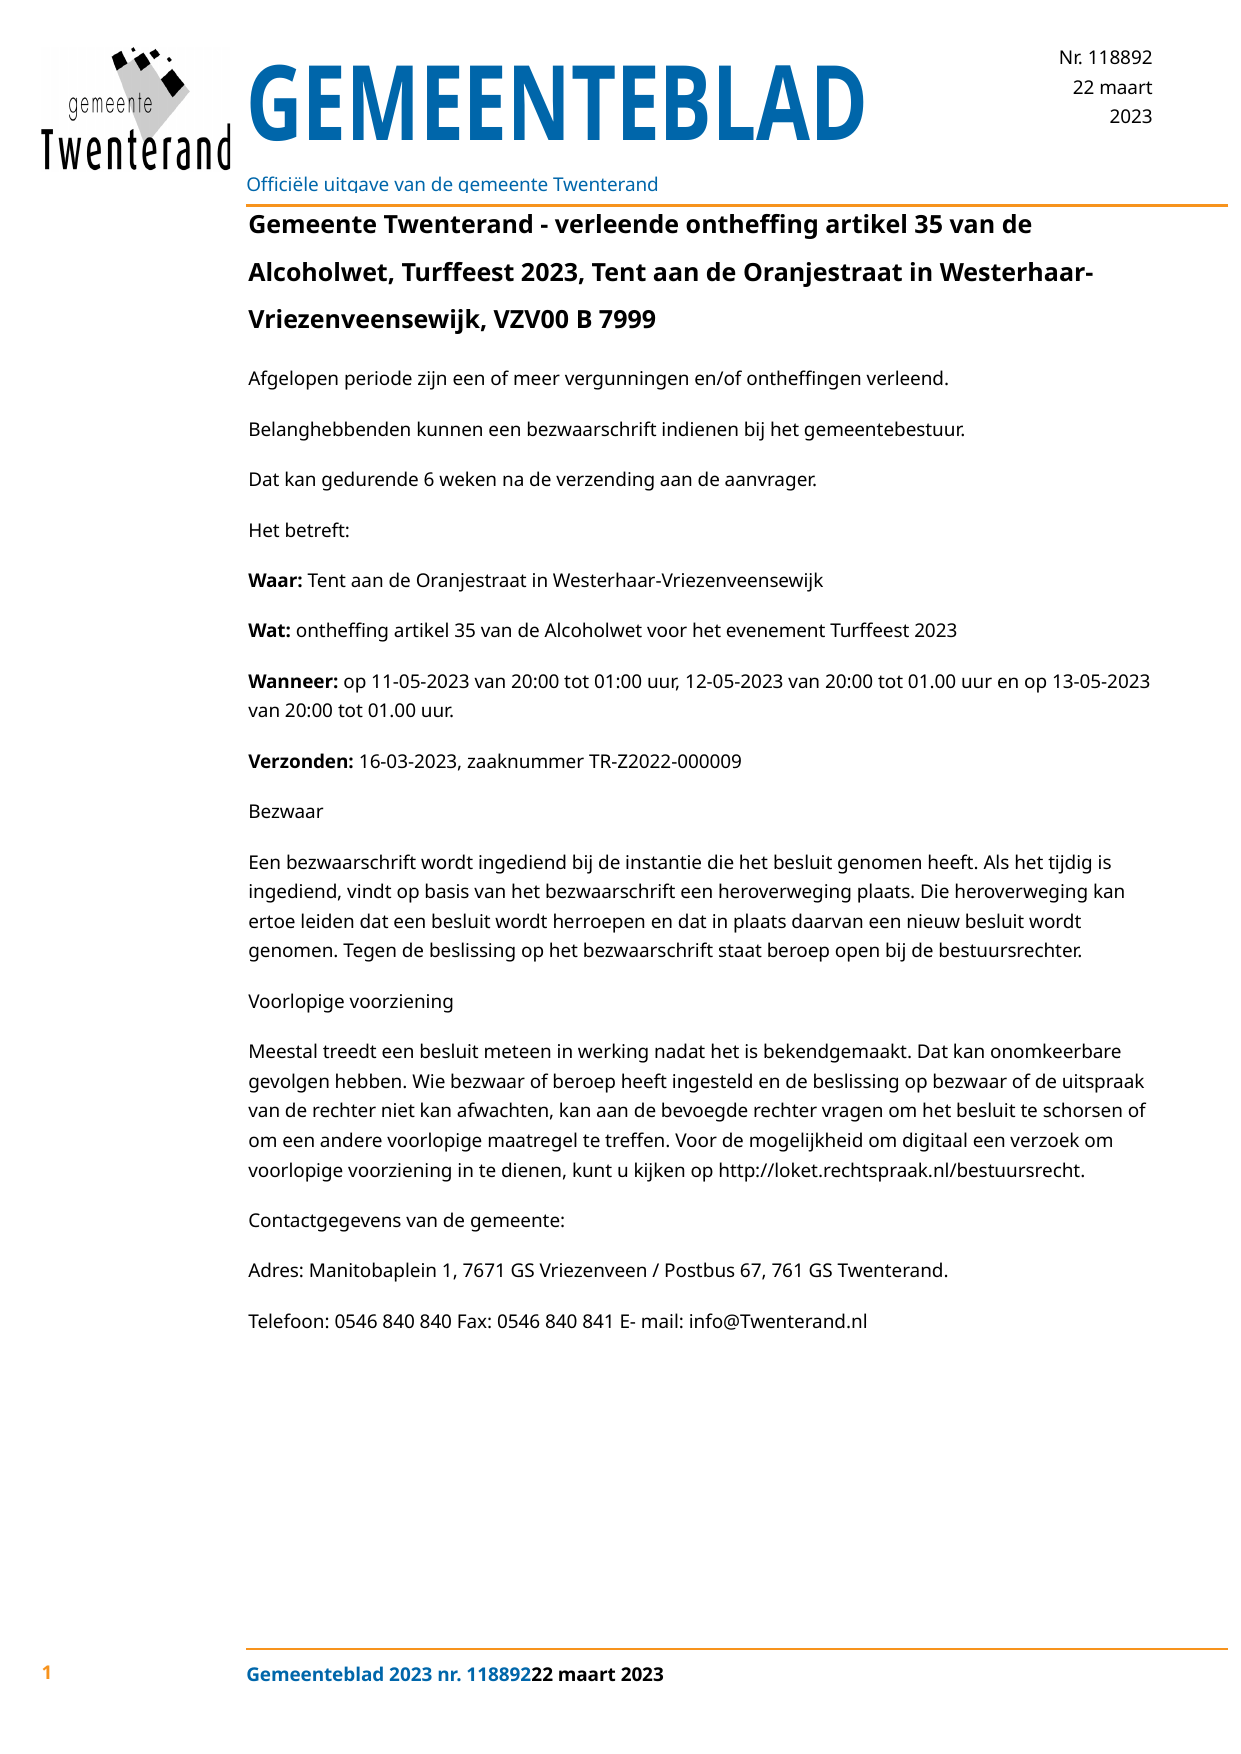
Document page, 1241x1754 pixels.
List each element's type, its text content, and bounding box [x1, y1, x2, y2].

text Wanneer: op 11-05-2023 van 20:00 tot 01:00 uur, 12-05-2023 van 20:00 tot 01.00 uur en op 13-05-2023 van 20:00 tot 01.00 uur. [248, 668, 1152, 723]
text Voorlopige voorziening [248, 988, 1152, 1014]
text Bezwaar [248, 798, 1152, 824]
text Belanghebbenden kunnen een bezwaarschrift indienen bij het gemeentebestuur. [248, 416, 1152, 442]
text Verzonden: 16-03-2023, zaaknummer TR-Z2022-000009 [248, 748, 1152, 774]
text Het betreft: [248, 517, 1152, 542]
text Afgelopen periode zijn een of meer vergunningen en/of ontheffingen verleend. [248, 366, 1152, 391]
text Telefoon: 0546 840 840 Fax: 0546 840 841 E- mail: info@Twenterand.nl [248, 1308, 1152, 1334]
text Dat kan gedurende 6 weken na de verzending aan de aanvrager. [248, 466, 1152, 492]
text Een bezwaarschrift wordt ingediend bij de instantie die het besluit genomen heeft. Als het tijdig is ingediend, vindt op basis van het bezwaarschrift een heroverweging plaats. Die heroverweging kan ertoe leiden dat een besluit wordt herroepen en dat in plaats daarvan een nieuw besluit wordt genomen. Tegen de beslissing op het bezwaarschrift staat beroep open bij de bestuursrechter. [248, 849, 1152, 963]
text Meestal treedt een besluit meteen in werking nadat het is bekendgemaakt. Dat kan onomkeerbare gevolgen hebben. Wie bezwaar of beroep heeft ingesteld en de beslissing op bezwaar of de uitspraak van de rechter niet kan afwachten, kan aan de bevoegde rechter vragen om het besluit te schorsen of om een andere voorlopige maatregel te treffen. Voor de mogelijkheid om digitaal een verzoek om voorlopige voorziening in te dienen, kunt u kijken op http://loket.rechtspraak.nl/bestuursrecht. [248, 1038, 1152, 1182]
picture [41, 47, 231, 172]
text Contactgegevens van de gemeente: [248, 1207, 1152, 1233]
text Waar: Tent aan de Oranjestraat in Westerhaar-Vriezenveensewijk [248, 567, 1152, 593]
text Gemeente Twenterand - verleende ontheffing artikel 35 van de Alcoholwet, Turffeest 2023, Tent aan de Oranjestraat in Westerhaar-Vriezenveensewijk, VZV00 B 7999 [248, 207, 1152, 336]
text Adres: Manitobaplein 1, 7671 GS Vriezenveen / Postbus 67, 761 GS Twenterand. [248, 1258, 1152, 1283]
text Wat: ontheffing artikel 35 van de Alcoholwet voor het evenement Turffeest 2023 [248, 618, 1152, 643]
